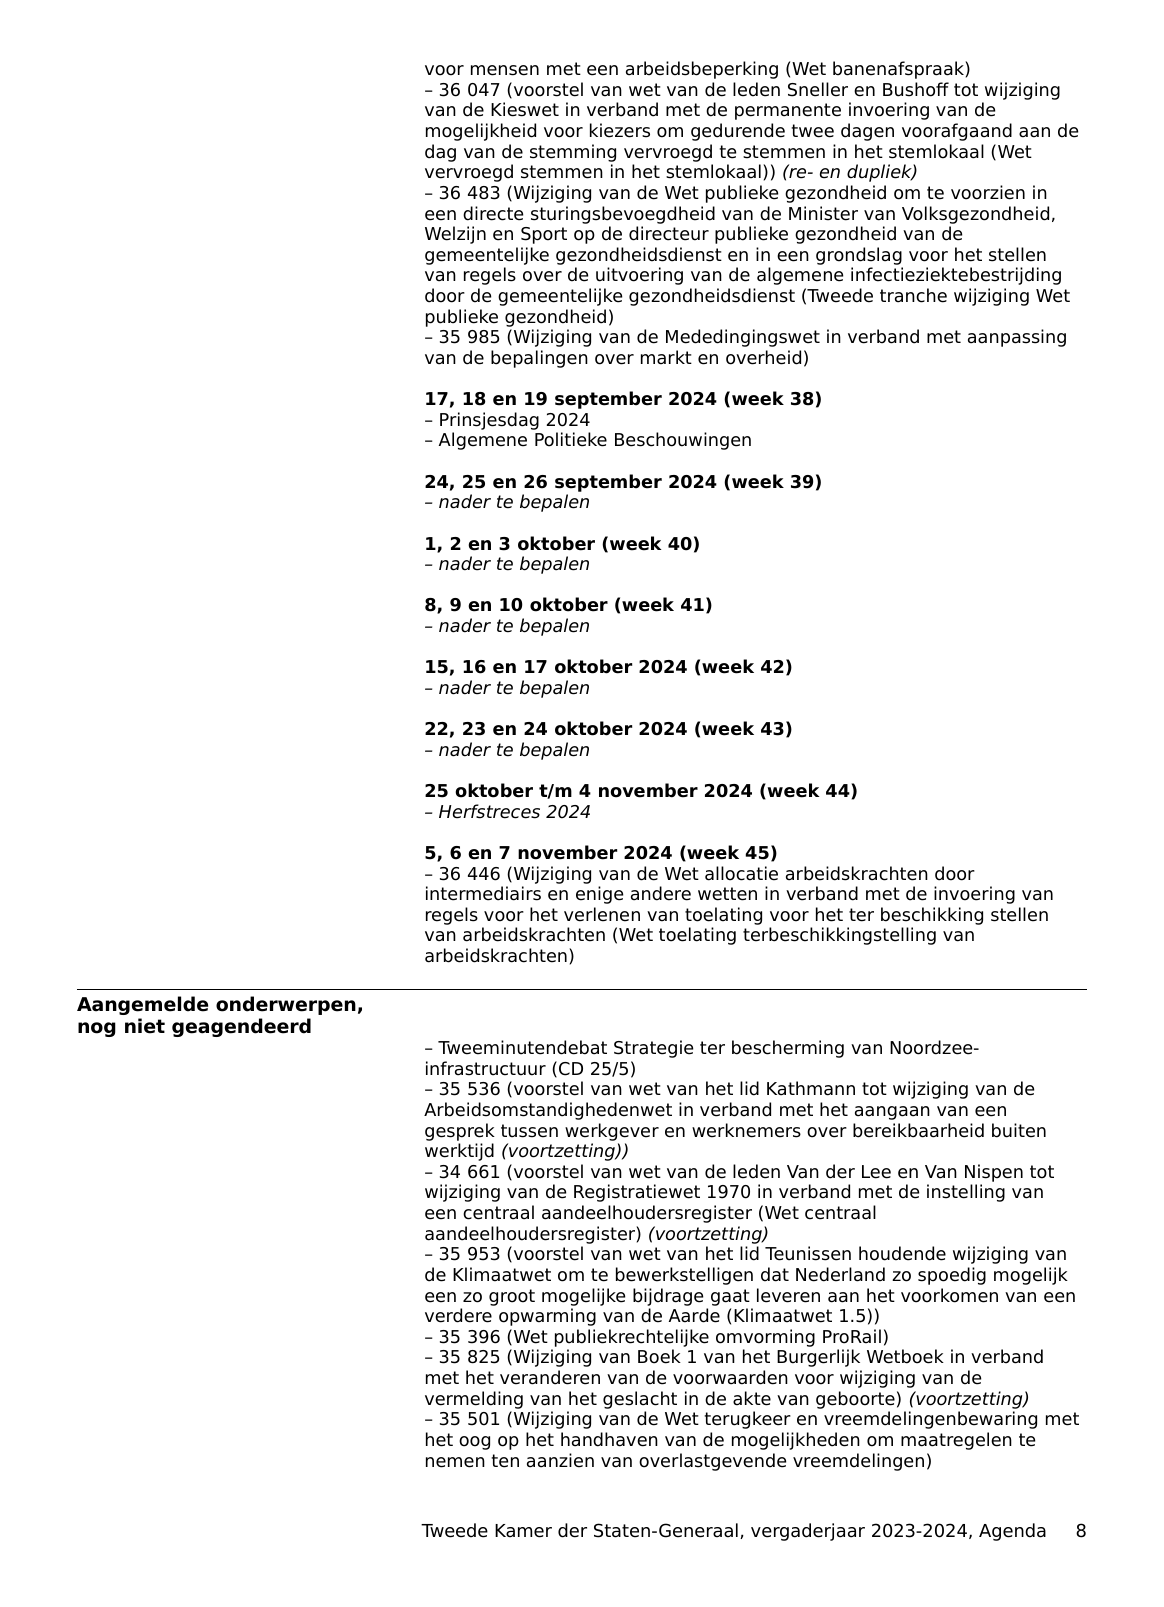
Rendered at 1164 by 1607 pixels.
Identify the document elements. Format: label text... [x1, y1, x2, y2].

table_header [401, 990, 418, 1038]
table_cell [401, 1079, 418, 1162]
table_cell [401, 637, 418, 657]
table_cell – 36 446 (Wijziging van de Wet allocatie arbeidskrachten door intermediairs en enige andere wetten in verband met de invoering van regels voor het verlenen van toelating voor het ter beschikking stellen van arbeidskrachten (Wet toelating terbeschikkingstelling van arbeidskrachten) [418, 864, 1087, 967]
table_cell [401, 80, 418, 183]
table_cell [77, 1327, 401, 1347]
table_cell [77, 822, 401, 843]
table_cell – Tweeminutendebat Strategie ter bescherming van Noordzee-infrastructuur (CD 25/5) [418, 1038, 1087, 1079]
table_cell [401, 554, 418, 575]
table_cell [418, 637, 1087, 657]
table_cell 5, 6 en 7 november 2024 (week 45) [418, 843, 1087, 863]
table_cell [401, 183, 418, 327]
table_cell [401, 1409, 418, 1471]
table_cell [401, 369, 418, 389]
table_cell [401, 843, 418, 863]
table_cell [418, 699, 1087, 719]
table_cell [401, 472, 418, 492]
table_cell [77, 699, 401, 719]
table_cell – Prinsjesdag 2024 [418, 410, 1087, 430]
table_cell [77, 513, 401, 533]
table_cell [77, 740, 401, 760]
table_cell [418, 451, 1087, 472]
table_cell – Algemene Politieke Beschouwingen [418, 430, 1087, 451]
table_cell [401, 740, 418, 760]
table_cell – 35 501 (Wijziging van de Wet terugkeer en vreemdelingenbewaring met het oog op het handhaven van de mogelijkheden om maatregelen te nemen ten aanzien van overlastgevende vreemdelingen) [418, 1409, 1087, 1471]
table_cell – nader te bepalen [418, 678, 1087, 698]
table_cell – 35 396 (Wet publiekrechtelijke omvorming ProRail) [418, 1327, 1087, 1347]
table_cell [77, 1348, 401, 1409]
table_cell – 36 047 (voorstel van wet van de leden Sneller en Bushoff tot wijziging van de Kieswet in verband met de permanente invoering van de mogelijkheid voor kiezers om gedurende twee dagen voorafgaand aan de dag van de stemming vervroegd te stemmen in het stemlokaal (Wet vervroegd stemmen in het stemlokaal)) (re- en dupliek) [418, 80, 1087, 183]
table_cell – Herfstreces 2024 [418, 802, 1087, 822]
table_cell [77, 472, 401, 492]
table_cell [77, 410, 401, 430]
table_cell [77, 451, 401, 472]
table_cell [401, 802, 418, 822]
table_cell [401, 327, 418, 368]
table_cell [77, 843, 401, 863]
table_cell [77, 657, 401, 678]
table_cell [77, 554, 401, 575]
table_cell [77, 760, 401, 781]
table_cell [401, 1348, 418, 1409]
table_cell – 35 953 (voorstel van wet van het lid Teunissen houdende wijziging van de Klimaatwet om te bewerkstelligen dat Nederland zo spoedig mogelijk een zo groot mogelijke bijdrage gaat leveren aan het voorkomen van een verdere opwarming van de Aarde (Klimaatwet 1.5)) [418, 1244, 1087, 1327]
table_header [418, 990, 1087, 1038]
table_cell [77, 430, 401, 451]
table_cell [401, 760, 418, 781]
table_cell [401, 389, 418, 410]
table_cell [401, 864, 418, 967]
table_cell [77, 369, 401, 389]
table_cell [77, 678, 401, 698]
table_cell [418, 575, 1087, 595]
table_cell [418, 513, 1087, 533]
table_cell [77, 183, 401, 327]
table_cell 24, 25 en 26 september 2024 (week 39) [418, 472, 1087, 492]
table_cell 1, 2 en 3 oktober (week 40) [418, 534, 1087, 554]
table_cell [401, 1162, 418, 1244]
table_cell [418, 369, 1087, 389]
table_cell [77, 389, 401, 410]
table_cell [401, 430, 418, 451]
table_cell 22, 23 en 24 oktober 2024 (week 43) [418, 719, 1087, 740]
table_cell [401, 699, 418, 719]
table_cell [401, 410, 418, 430]
table_cell [401, 616, 418, 637]
table_cell [401, 513, 418, 533]
table_cell [401, 719, 418, 740]
table_cell [401, 534, 418, 554]
table_cell [401, 492, 418, 513]
table_cell – nader te bepalen [418, 616, 1087, 637]
table_cell [401, 1327, 418, 1347]
table_cell [401, 657, 418, 678]
table_cell [77, 327, 401, 368]
table_cell [401, 822, 418, 843]
table_cell 17, 18 en 19 september 2024 (week 38) [418, 389, 1087, 410]
table_cell [77, 595, 401, 616]
table_cell – 35 825 (Wijziging van Boek 1 van het Burgerlijk Wetboek in verband met het veranderen van de voorwaarden voor wijziging van de vermelding van het geslacht in de akte van geboorte) (voortzetting) [418, 1348, 1087, 1409]
table_cell voor mensen met een arbeidsbeperking (Wet banenafspraak) [418, 59, 1087, 80]
table_cell – nader te bepalen [418, 492, 1087, 513]
table_cell – 34 661 (voorstel van wet van de leden Van der Lee en Van Nispen tot wijziging van de Registratiewet 1970 in verband met de instelling van een centraal aandeelhoudersregister (Wet centraal aandeelhoudersregister) (voortzetting) [418, 1162, 1087, 1244]
table_cell [401, 1038, 418, 1079]
table_cell [77, 1409, 401, 1471]
table_cell – nader te bepalen [418, 554, 1087, 575]
table_cell [77, 1038, 401, 1079]
table_cell [401, 575, 418, 595]
table_cell [77, 864, 401, 967]
table_cell 15, 16 en 17 oktober 2024 (week 42) [418, 657, 1087, 678]
table_cell [401, 451, 418, 472]
table_cell [77, 575, 401, 595]
table_cell [77, 719, 401, 740]
table_cell [77, 1162, 401, 1244]
table_cell – 36 483 (Wijziging van de Wet publieke gezondheid om te voorzien in een directe sturingsbevoegdheid van de Minister van Volksgezondheid, Welzijn en Sport op de directeur publieke gezondheid van de gemeentelijke gezondheidsdienst en in een grondslag voor het stellen van regels over de uitvoering van de algemene infectieziektebestrijding door de gemeentelijke gezondheidsdienst (Tweede tranche wijziging Wet publieke gezondheid) [418, 183, 1087, 327]
table_cell [77, 534, 401, 554]
table_cell 8, 9 en 10 oktober (week 41) [418, 595, 1087, 616]
table_cell [401, 59, 418, 80]
table_cell [77, 616, 401, 637]
table_cell [77, 781, 401, 802]
table_cell – 35 985 (Wijziging van de Mededingingswet in verband met aanpassing van de bepalingen over markt en overheid) [418, 327, 1087, 368]
table_cell [418, 822, 1087, 843]
table_cell 25 oktober t/m 4 november 2024 (week 44) [418, 781, 1087, 802]
table_cell [77, 1079, 401, 1162]
table_cell – nader te bepalen [418, 740, 1087, 760]
table_cell [418, 760, 1087, 781]
table_header Aangemelde onderwerpen, nog niet geagendeerd [77, 990, 401, 1038]
table_cell – 35 536 (voorstel van wet van het lid Kathmann tot wijziging van de Arbeidsomstandighedenwet in verband met het aangaan van een gesprek tussen werkgever en werknemers over bereikbaarheid buiten werktijd (voortzetting)) [418, 1079, 1087, 1162]
table_cell [77, 637, 401, 657]
table_cell [401, 678, 418, 698]
table_cell [77, 1244, 401, 1327]
table_cell [401, 781, 418, 802]
table_cell [77, 492, 401, 513]
table_cell [77, 802, 401, 822]
table_cell [401, 1244, 418, 1327]
table_cell [401, 595, 418, 616]
table_cell [77, 80, 401, 183]
table_cell [77, 59, 401, 80]
